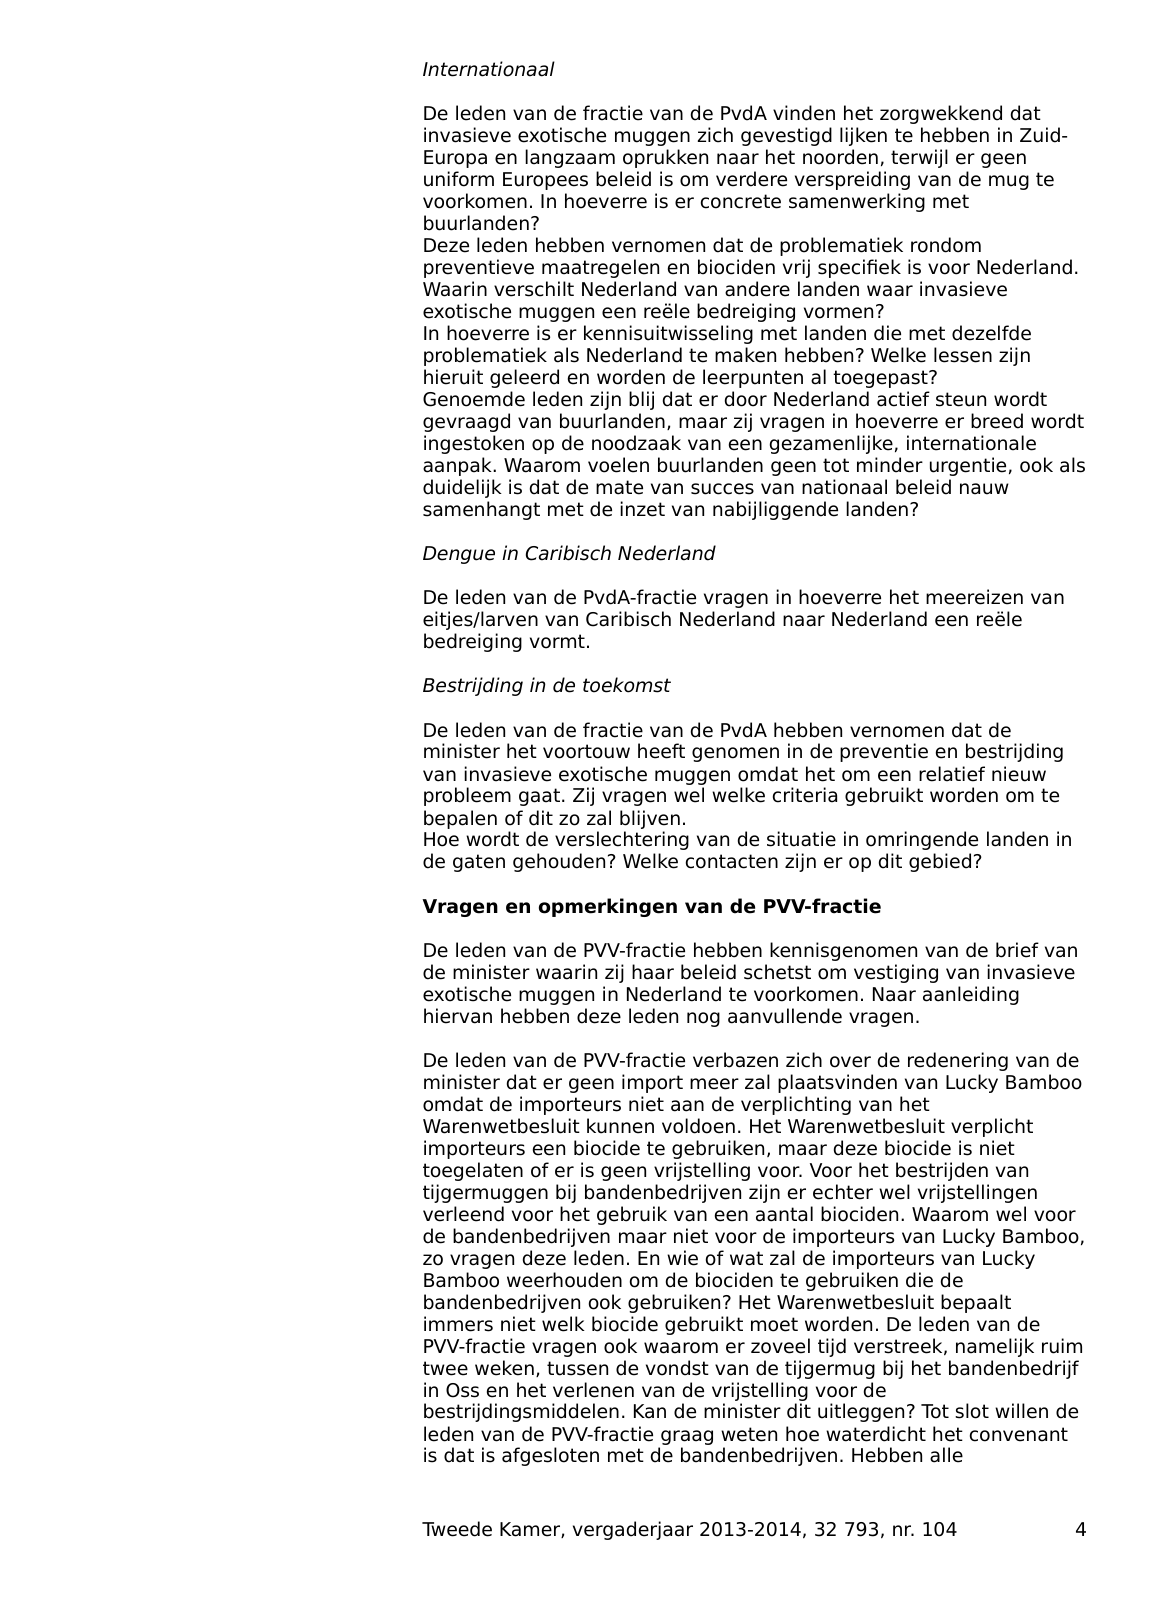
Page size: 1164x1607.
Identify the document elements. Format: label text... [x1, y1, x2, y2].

text Hoe wordt de verslechtering van de situatie in omringende landen in de gaten gehouden? Welke contacten zijn er op dit gebied? [422, 829, 1087, 873]
text De leden van de fractie van de PvdA vinden het zorgwekkend dat invasieve exotische muggen zich gevestigd lijken te hebben in Zuid-Europa en langzaam oprukken naar het noorden, terwijl er geen uniform Europees beleid is om verdere verspreiding van de mug te voorkomen. In hoeverre is er concrete samenwerking met buurlanden? [422, 103, 1087, 235]
text De leden van de PVV-fractie verbazen zich over de redenering van de minister dat er geen import meer zal plaatsvinden van Lucky Bamboo omdat de importeurs niet aan de verplichting van het Warenwetbesluit kunnen voldoen. Het Warenwetbesluit verplicht importeurs een biocide te gebruiken, maar deze biocide is niet toegelaten of er is geen vrijstelling voor. Voor het bestrijden van tijgermuggen bij bandenbedrijven zijn er echter wel vrijstellingen verleend voor het gebruik van een aantal biociden. Waarom wel voor de bandenbedrijven maar niet voor de importeurs van Lucky Bamboo, zo vragen deze leden. En wie of wat zal de importeurs van Lucky Bamboo weerhouden om de biociden te gebruiken die de bandenbedrijven ook gebruiken? Het Warenwetbesluit bepaalt immers niet welk biocide gebruikt moet worden. De leden van de PVV-fractie vragen ook waarom er zoveel tijd verstreek, namelijk ruim twee weken, tussen de vondst van de tijgermug bij het bandenbedrijf in Oss en het verlenen van de vrijstelling voor de bestrijdingsmiddelen. Kan de minister dit uitleggen? Tot slot willen de leden van de PVV-fractie graag weten hoe waterdicht het convenant is dat is afgesloten met de bandenbedrijven. Hebben alle [422, 1050, 1087, 1467]
text Deze leden hebben vernomen dat de problematiek rondom preventieve maatregelen en biociden vrij specifiek is voor Nederland. Waarin verschilt Nederland van andere landen waar invasieve exotische muggen een reële bedreiging vormen? [422, 235, 1087, 323]
text De leden van de fractie van de PvdA hebben vernomen dat de minister het voortouw heeft genomen in de preventie en bestrijding van invasieve exotische muggen omdat het om een relatief nieuw probleem gaat. Zij vragen wel welke criteria gebruikt worden om te bepalen of dit zo zal blijven. [422, 719, 1087, 829]
text In hoeverre is er kennisuitwisseling met landen die met dezelfde problematiek als Nederland te maken hebben? Welke lessen zijn hieruit geleerd en worden de leerpunten al toegepast? [422, 323, 1087, 389]
text De leden van de PVV-fractie hebben kennisgenomen van de brief van de minister waarin zij haar beleid schetst om vestiging van invasieve exotische muggen in Nederland te voorkomen. Naar aanleiding hiervan hebben deze leden nog aanvullende vragen. [422, 940, 1087, 1028]
subtitle Bestrijding in de toekomst [422, 675, 1087, 697]
text De leden van de PvdA-fractie vragen in hoeverre het meereizen van eitjes/larven van Caribisch Nederland naar Nederland een reële bedreiging vormt. [422, 587, 1087, 653]
subtitle Internationaal [422, 59, 1087, 81]
text Genoemde leden zijn blij dat er door Nederland actief steun wordt gevraagd van buurlanden, maar zij vragen in hoeverre er breed wordt ingestoken op de noodzaak van een gezamenlijke, internationale aanpak. Waarom voelen buurlanden geen tot minder urgentie, ook als duidelijk is dat de mate van succes van nationaal beleid nauw samenhangt met de inzet van nabijliggende landen? [422, 389, 1087, 521]
subtitle Dengue in Caribisch Nederland [422, 543, 1087, 565]
subtitle Vragen en opmerkingen van de PVV-fractie [422, 896, 1087, 917]
